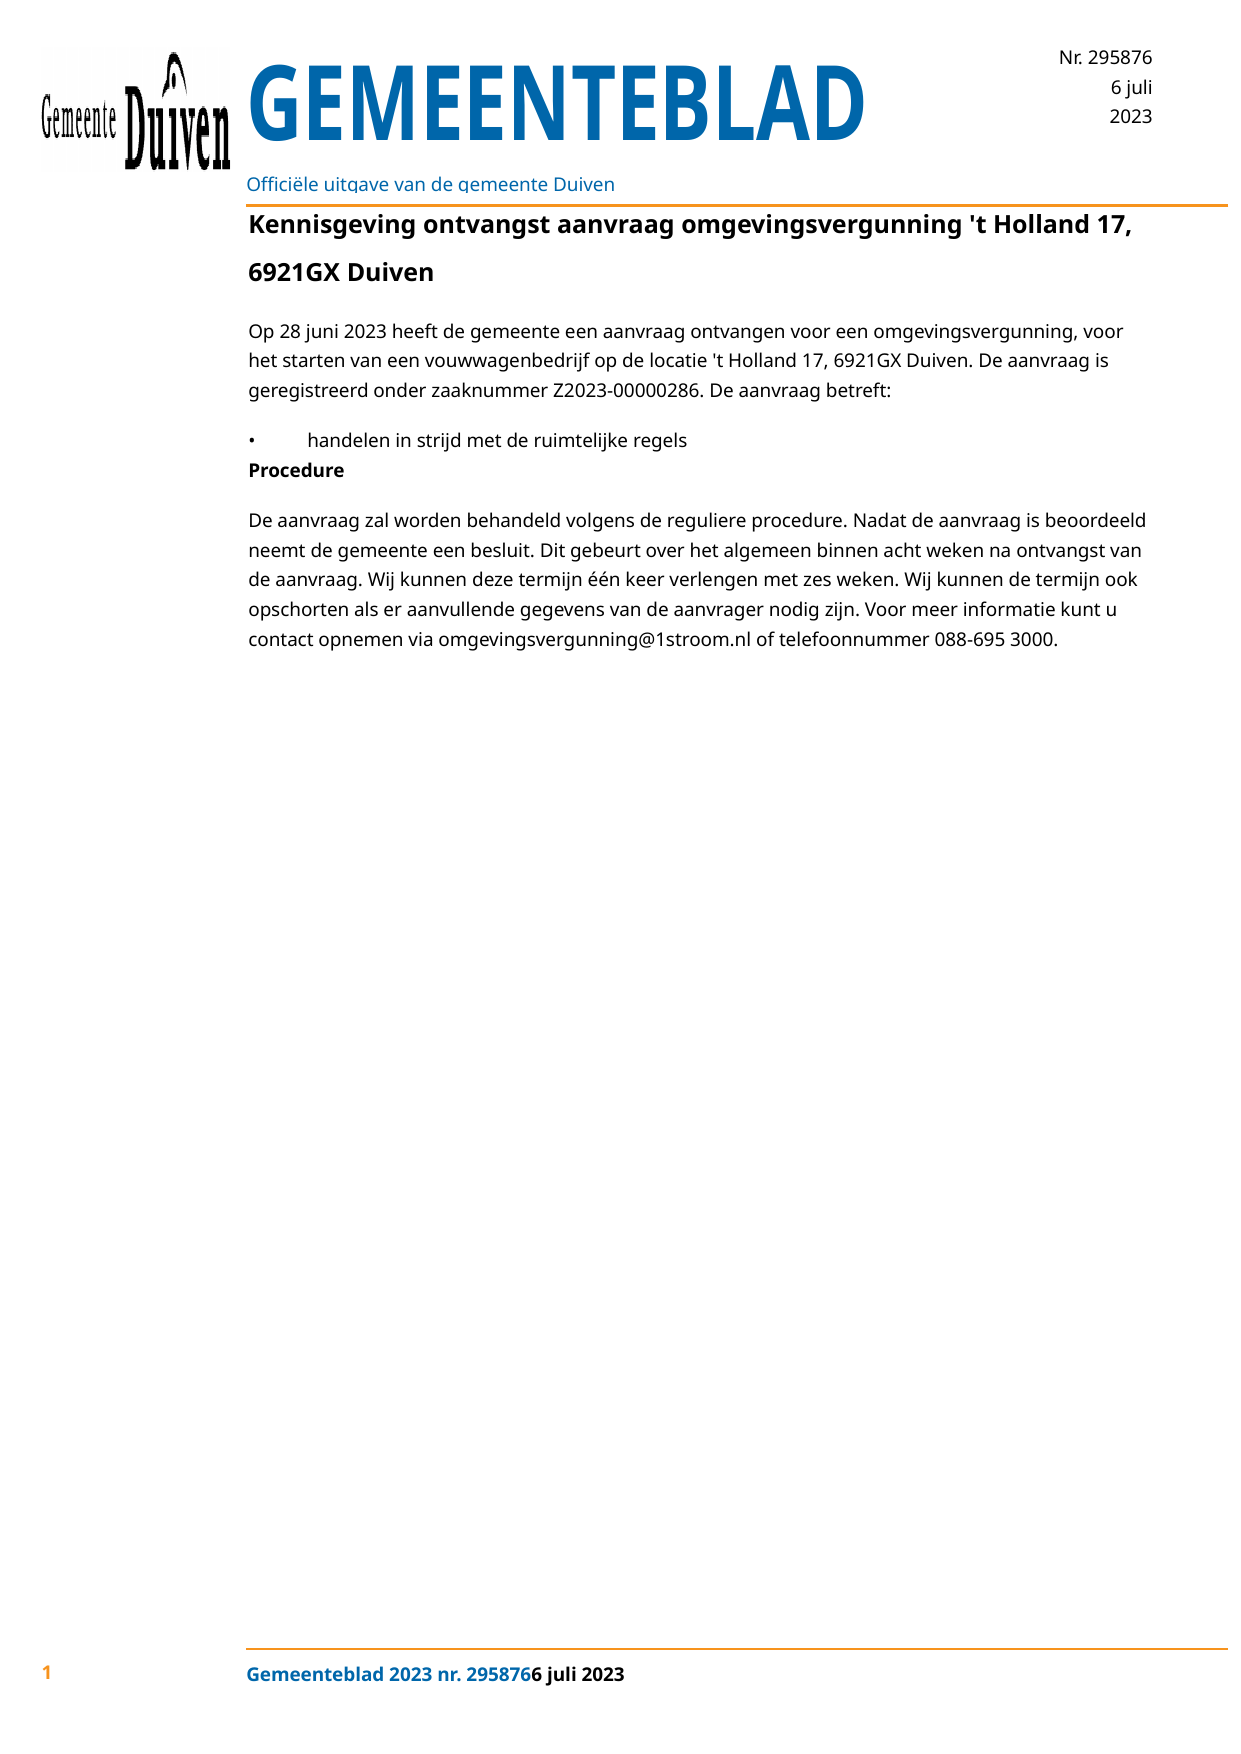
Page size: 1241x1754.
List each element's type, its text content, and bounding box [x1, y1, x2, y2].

text Kennisgeving ontvangst aanvraag omgevingsvergunning 't Holland 17, 6921GX Duiven [248, 207, 1152, 288]
text Op 28 juni 2023 heeft de gemeente een aanvraag ontvangen voor een omgevingsvergunning, voor het starten van een vouwwagenbedrijf op de locatie 't Holland 17, 6921GX Duiven. De aanvraag is geregistreerd onder zaaknummer Z2023-00000286. De aanvraag betreft: [248, 318, 1152, 403]
list handelen in strijd met de ruimtelijke regels [248, 427, 1152, 453]
text De aanvraag zal worden behandeld volgens de reguliere procedure. Nadat de aanvraag is beoordeeld neemt de gemeente een besluit. Dit gebeurt over het algemeen binnen acht weken na ontvangst van de aanvraag. Wij kunnen deze termijn één keer verlengen met zes weken. Wij kunnen de termijn ook opschorten als er aanvullende gegevens van de aanvrager nodig zijn. Voor meer informatie kunt u contact opnemen via omgevingsvergunning@1stroom.nl of telefoonnummer 088-695 3000. [248, 507, 1152, 652]
picture [41, 47, 231, 172]
text Procedure [248, 457, 1152, 483]
